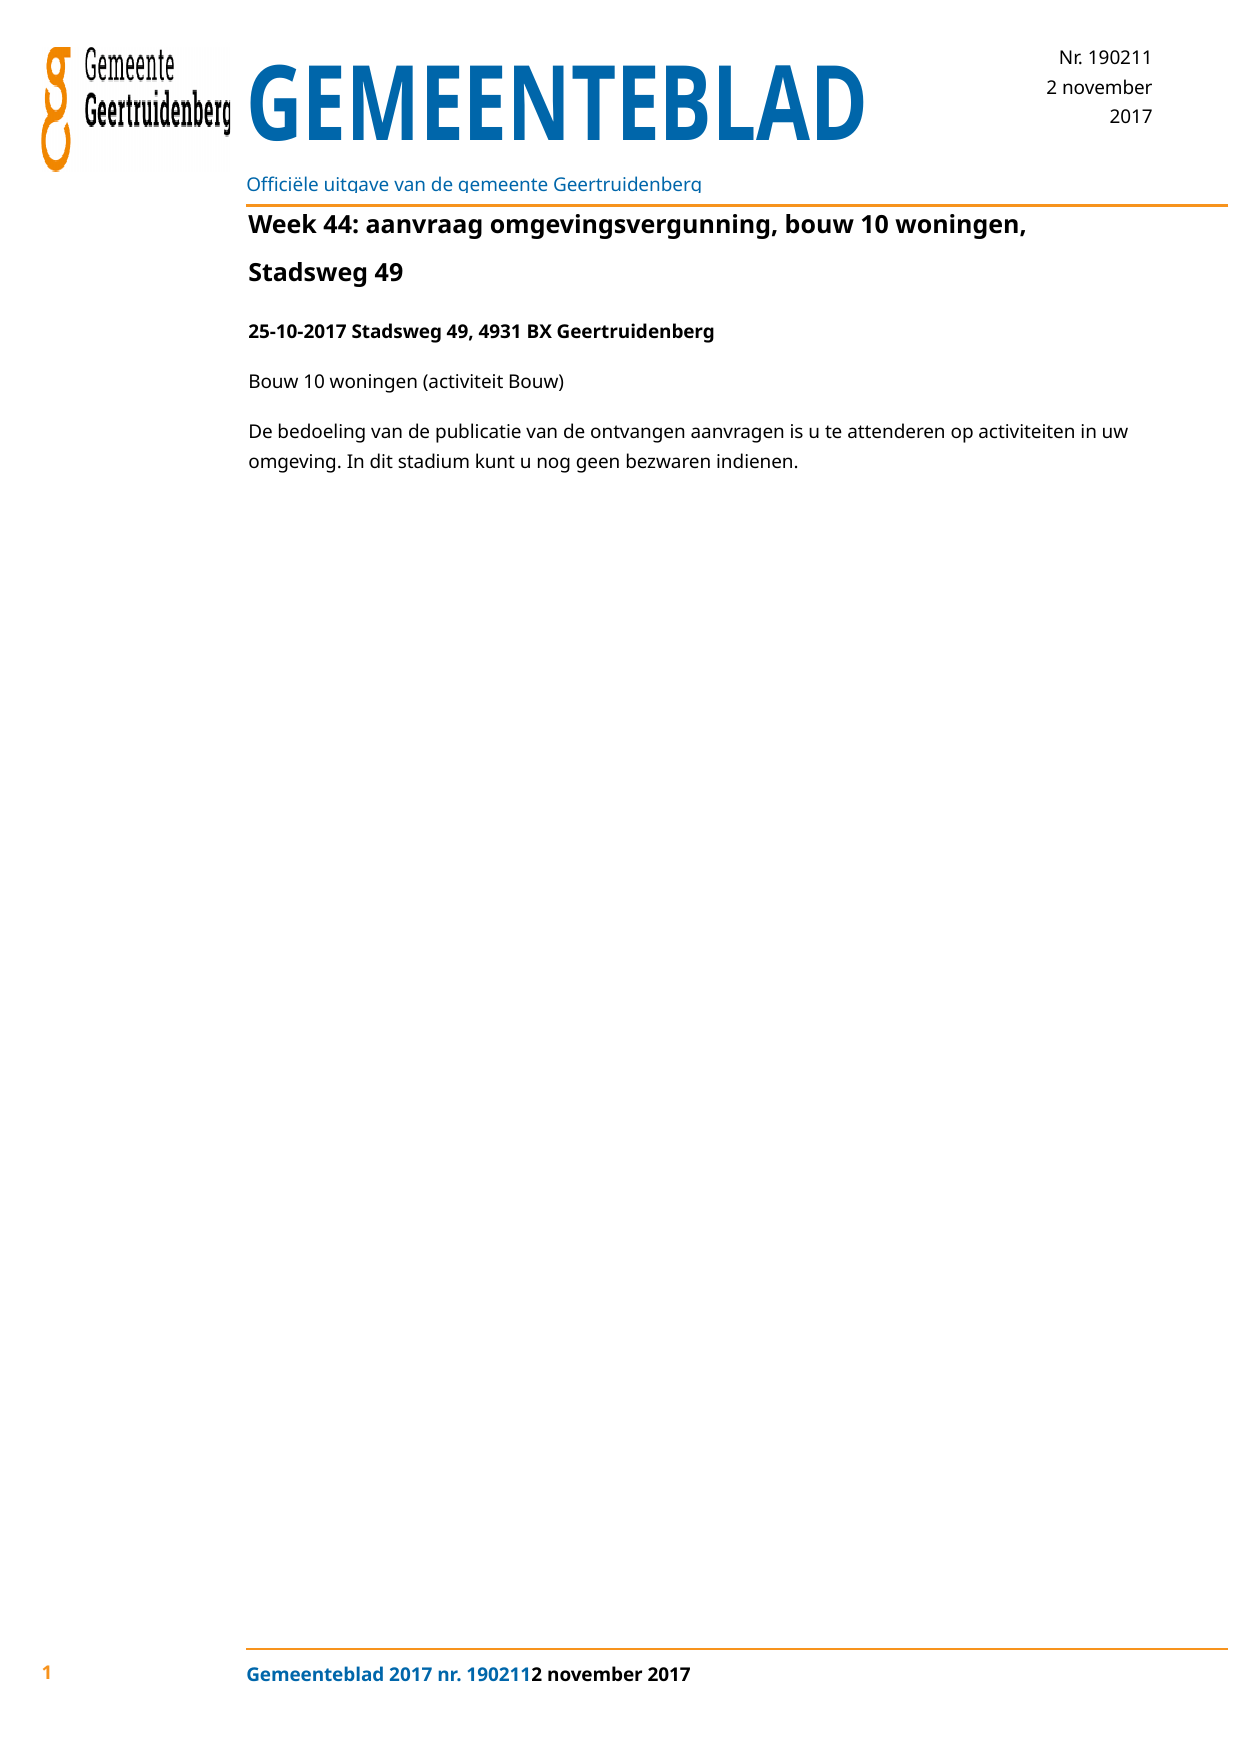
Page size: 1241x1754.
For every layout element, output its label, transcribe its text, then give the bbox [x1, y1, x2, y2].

text Week 44: aanvraag omgevingsvergunning, bouw 10 woningen, Stadsweg 49 [248, 207, 1152, 288]
text 25-10-2017 Stadsweg 49, 4931 BX Geertruidenberg [248, 318, 1152, 344]
text De bedoeling van de publicatie van de ontvangen aanvragen is u te attenderen op activiteiten in uw omgeving. In dit stadium kunt u nog geen bezwaren indienen. [248, 419, 1152, 474]
text Bouw 10 woningen (activiteit Bouw) [248, 368, 1152, 394]
picture [41, 47, 231, 172]
